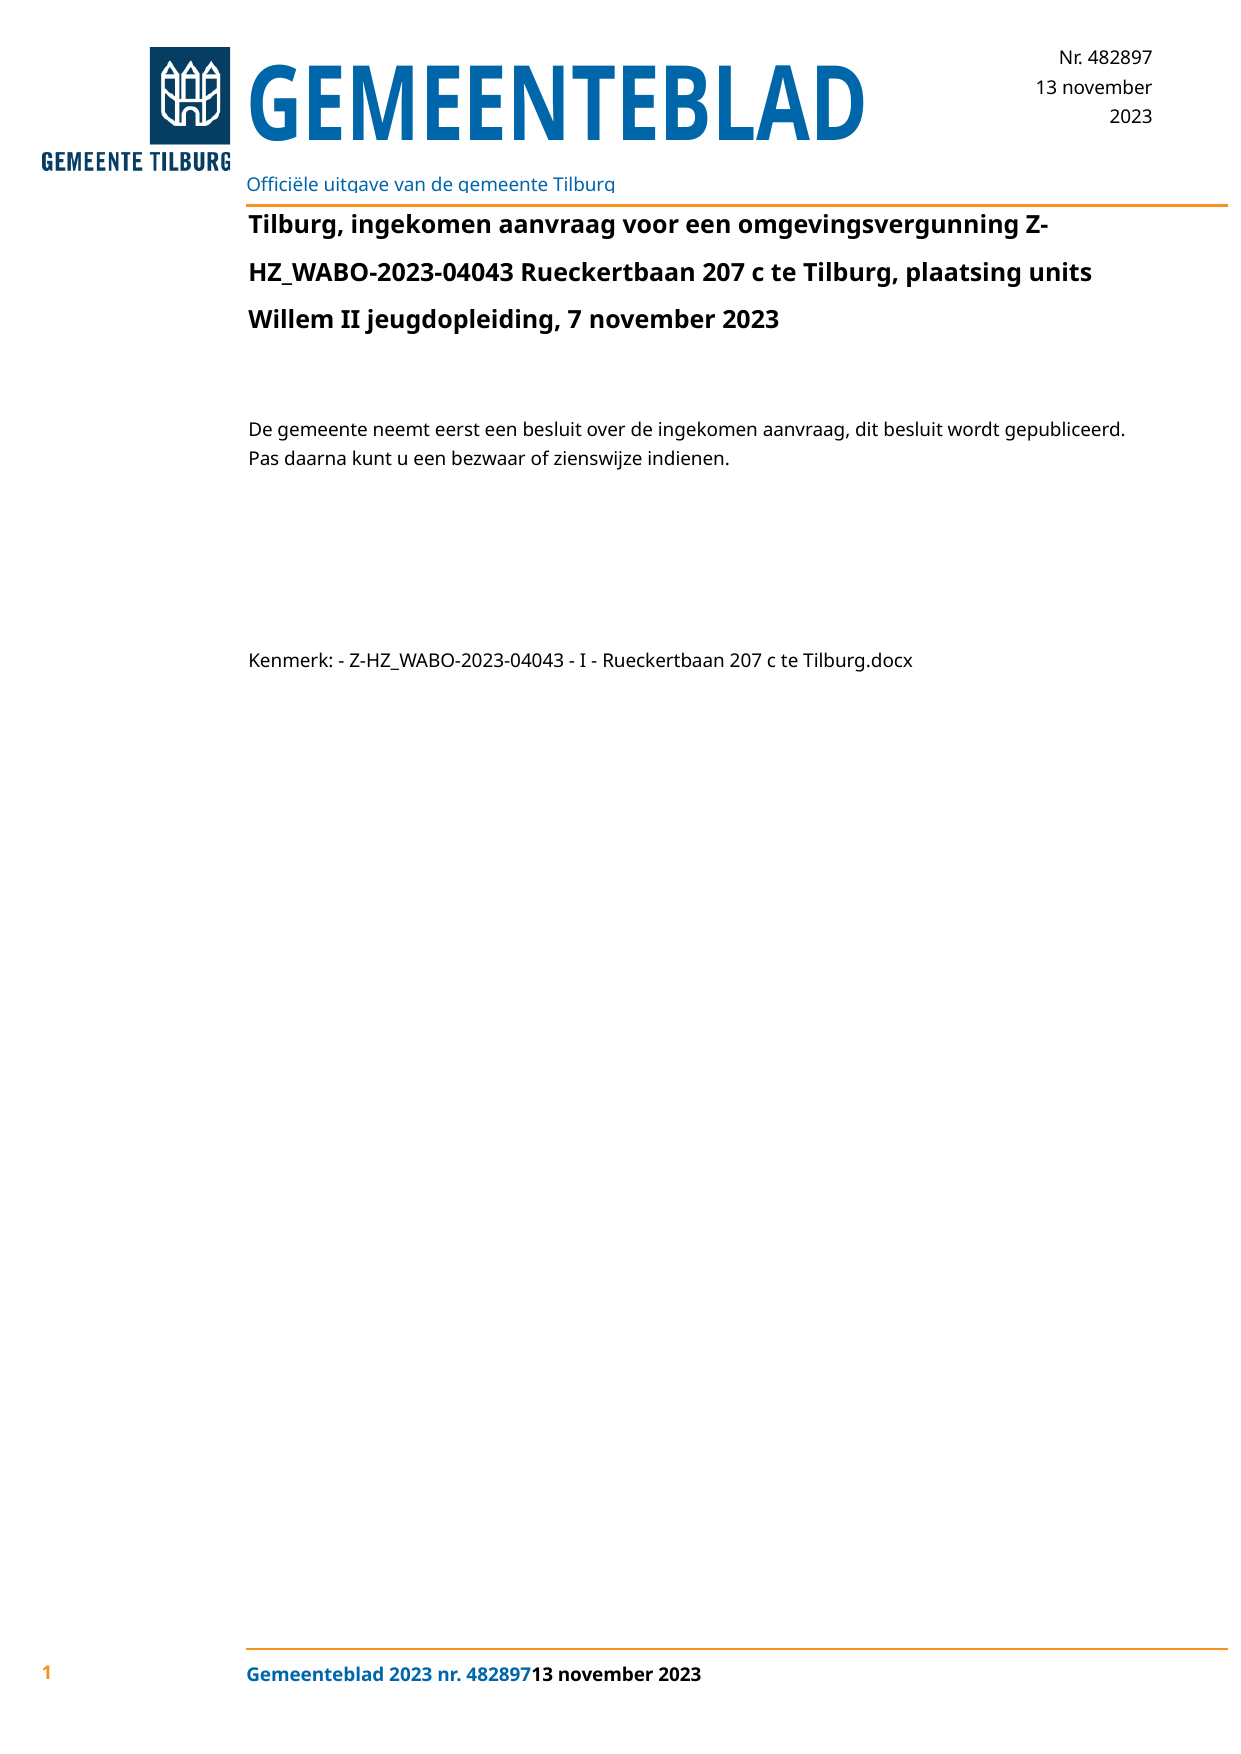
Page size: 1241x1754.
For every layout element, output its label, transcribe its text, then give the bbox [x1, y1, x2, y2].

picture [41, 47, 231, 172]
text De gemeente neemt eerst een besluit over de ingekomen aanvraag, dit besluit wordt gepubliceerd. Pas daarna kunt u een bezwaar of zienswijze indienen. [248, 416, 1152, 471]
text Tilburg, ingekomen aanvraag voor een omgevingsvergunning Z-HZ_WABO-2023-04043 Rueckertbaan 207 c te Tilburg, plaatsing units Willem II jeugdopleiding, 7 november 2023 [248, 207, 1152, 336]
text Kenmerk: - Z-HZ_WABO-2023-04043 - I - Rueckertbaan 207 c te Tilburg.docx [248, 647, 1152, 673]
